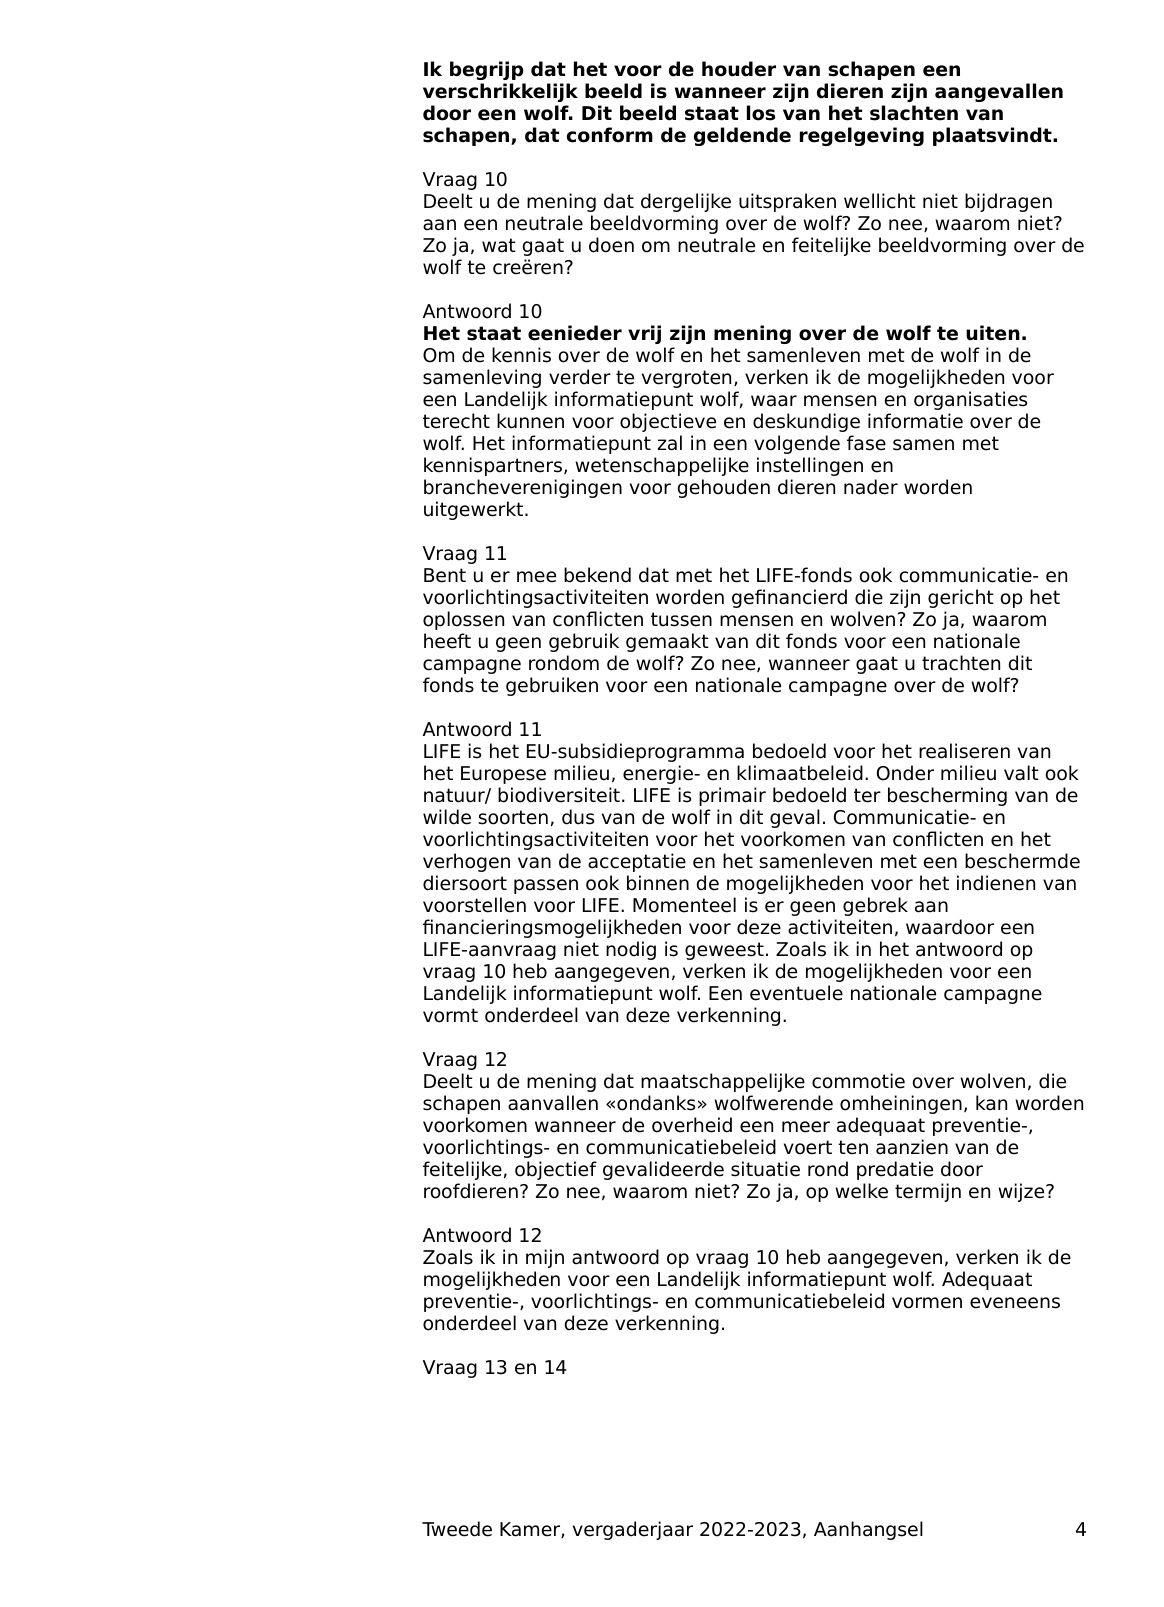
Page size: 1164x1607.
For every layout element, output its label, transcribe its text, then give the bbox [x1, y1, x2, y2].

text Deelt u de mening dat maatschappelijke commotie over wolven, die schapen aanvallen «ondanks» wolfwerende omheiningen, kan worden voorkomen wanneer de overheid een meer adequaat preventie-, voorlichtings- en communicatiebeleid voert ten aanzien van de feitelijke, objectief gevalideerde situatie rond predatie door roofdieren? Zo nee, waarom niet? Zo ja, op welke termijn en wijze? [422, 1071, 1087, 1203]
text Zoals ik in mijn antwoord op vraag 10 heb aangegeven, verken ik de mogelijkheden voor een Landelijk informatiepunt wolf. Adequaat preventie-, voorlichtings- en communicatiebeleid vormen eveneens onderdeel van deze verkenning. [422, 1247, 1087, 1335]
text Vraag 12 [422, 1049, 1087, 1071]
text Deelt u de mening dat dergelijke uitspraken wellicht niet bijdragen aan een neutrale beeldvorming over de wolf? Zo nee, waarom niet? Zo ja, wat gaat u doen om neutrale en feitelijke beeldvorming over de wolf te creëren? [422, 191, 1087, 279]
text Het staat eenieder vrij zijn mening over de wolf te uiten. [422, 323, 1087, 345]
text Vraag 11 [422, 543, 1087, 565]
text Bent u er mee bekend dat met het LIFE-fonds ook communicatie- en voorlichtingsactiviteiten worden gefinancierd die zijn gericht op het oplossen van conflicten tussen mensen en wolven? Zo ja, waarom heeft u geen gebruik gemaakt van dit fonds voor een nationale campagne rondom de wolf? Zo nee, wanneer gaat u trachten dit fonds te gebruiken voor een nationale campagne over de wolf? [422, 565, 1087, 697]
text Vraag 10 [422, 169, 1087, 191]
text Ik begrijp dat het voor de houder van schapen een verschrikkelijk beeld is wanneer zijn dieren zijn aangevallen door een wolf. Dit beeld staat los van het slachten van schapen, dat conform de geldende regelgeving plaatsvindt. [422, 59, 1087, 147]
text LIFE is het EU-subsidieprogramma bedoeld voor het realiseren van het Europese milieu, energie- en klimaatbeleid. Onder milieu valt ook natuur/ biodiversiteit. LIFE is primair bedoeld ter bescherming van de wilde soorten, dus van de wolf in dit geval. Communicatie- en voorlichtingsactiviteiten voor het voorkomen van conflicten en het verhogen van de acceptatie en het samenleven met een beschermde diersoort passen ook binnen de mogelijkheden voor het indienen van voorstellen voor LIFE. Momenteel is er geen gebrek aan financieringsmogelijkheden voor deze activiteiten, waardoor een LIFE-aanvraag niet nodig is geweest. Zoals ik in het antwoord op vraag 10 heb aangegeven, verken ik de mogelijkheden voor een Landelijk informatiepunt wolf. Een eventuele nationale campagne vormt onderdeel van deze verkenning. [422, 741, 1087, 1027]
text Antwoord 10 [422, 301, 1087, 323]
text Vraag 13 en 14 [422, 1357, 1087, 1379]
text Antwoord 11 [422, 719, 1087, 741]
text Om de kennis over de wolf en het samenleven met de wolf in de samenleving verder te vergroten, verken ik de mogelijkheden voor een Landelijk informatiepunt wolf, waar mensen en organisaties terecht kunnen voor objectieve en deskundige informatie over de wolf. Het informatiepunt zal in een volgende fase samen met kennispartners, wetenschappelijke instellingen en brancheverenigingen voor gehouden dieren nader worden uitgewerkt. [422, 345, 1087, 521]
text Antwoord 12 [422, 1225, 1087, 1247]
